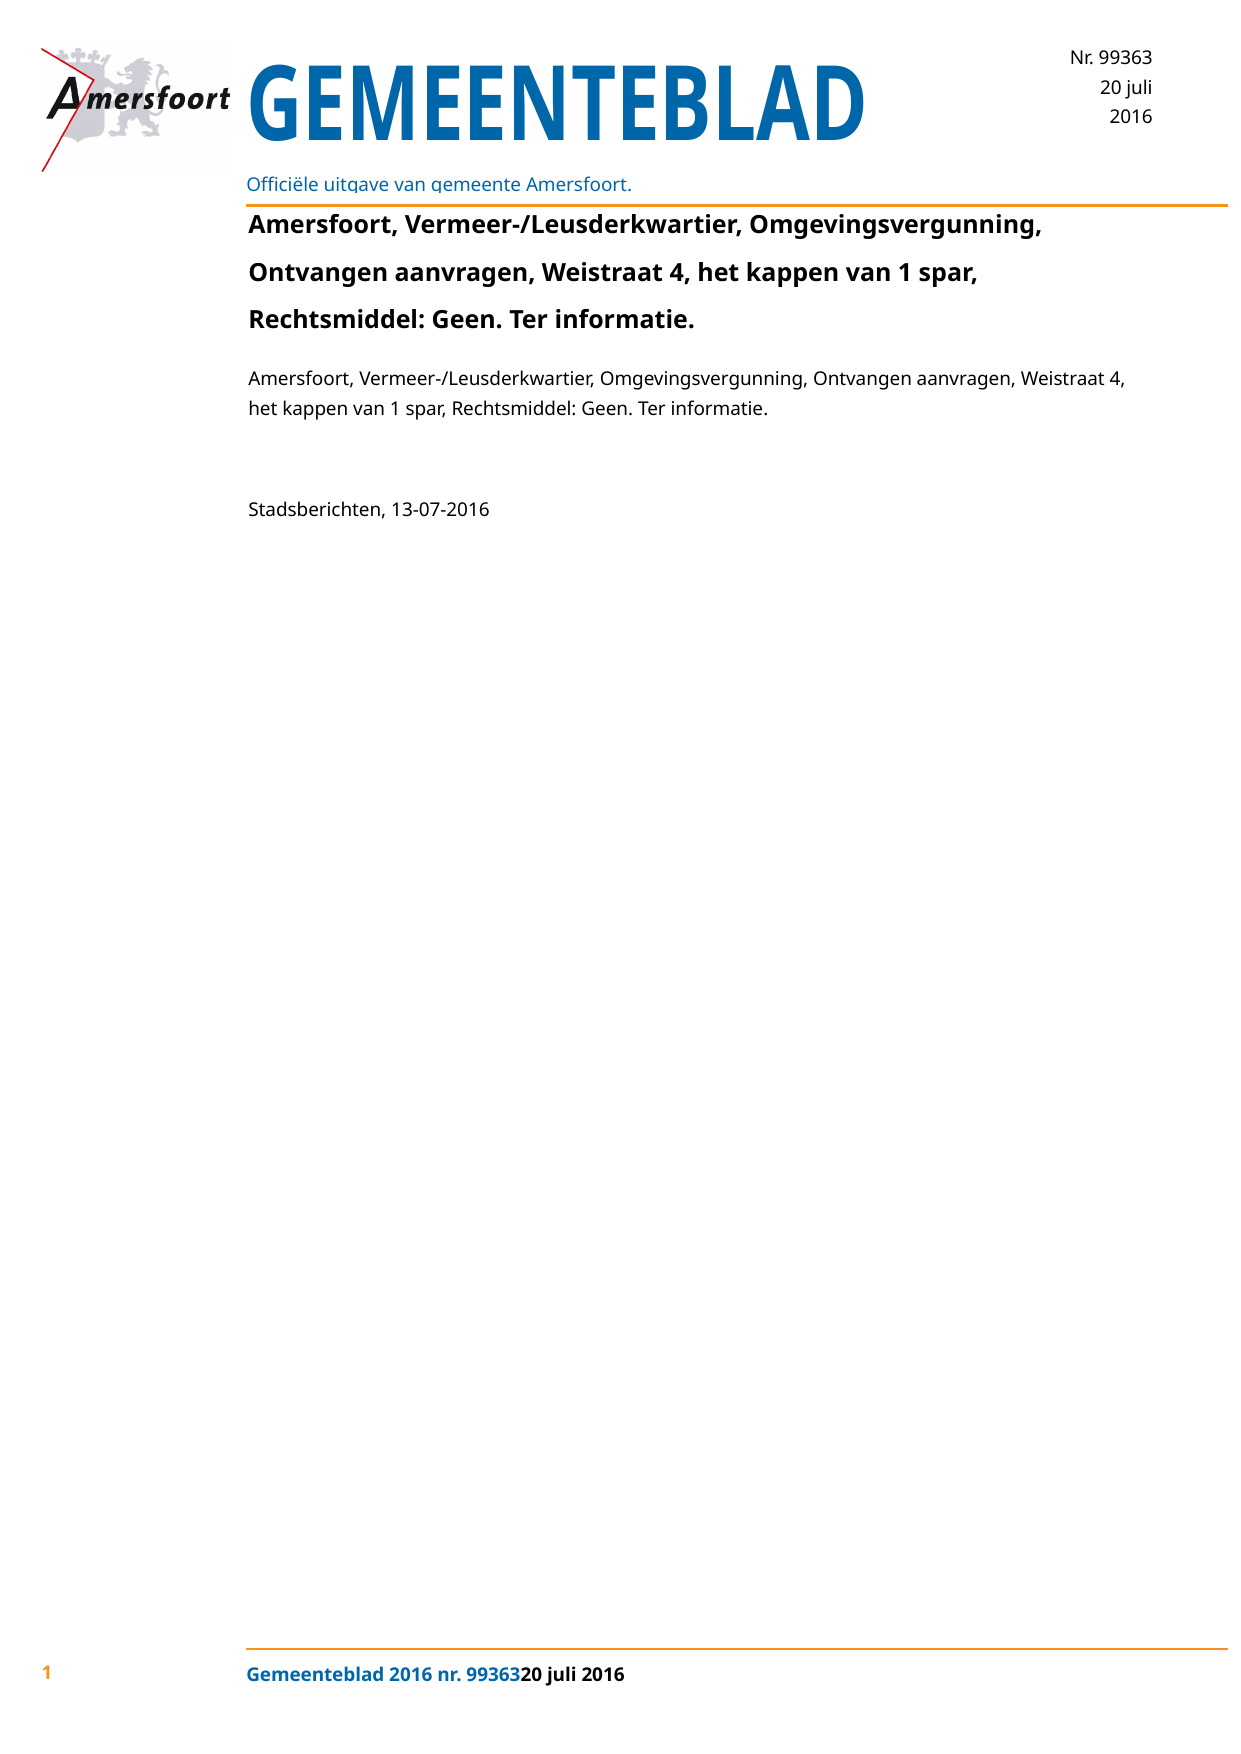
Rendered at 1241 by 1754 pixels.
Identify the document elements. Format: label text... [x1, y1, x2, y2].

text Stadsberichten, 13-07-2016 [248, 496, 1152, 522]
text Amersfoort, Vermeer-/Leusderkwartier, Omgevingsvergunning, Ontvangen aanvragen, Weistraat 4, het kappen van 1 spar, Rechtsmiddel: Geen. Ter informatie. [248, 366, 1152, 421]
picture [41, 47, 231, 172]
text Amersfoort, Vermeer-/Leusderkwartier, Omgevingsvergunning, Ontvangen aanvragen, Weistraat 4, het kappen van 1 spar, Rechtsmiddel: Geen. Ter informatie. [248, 207, 1152, 336]
